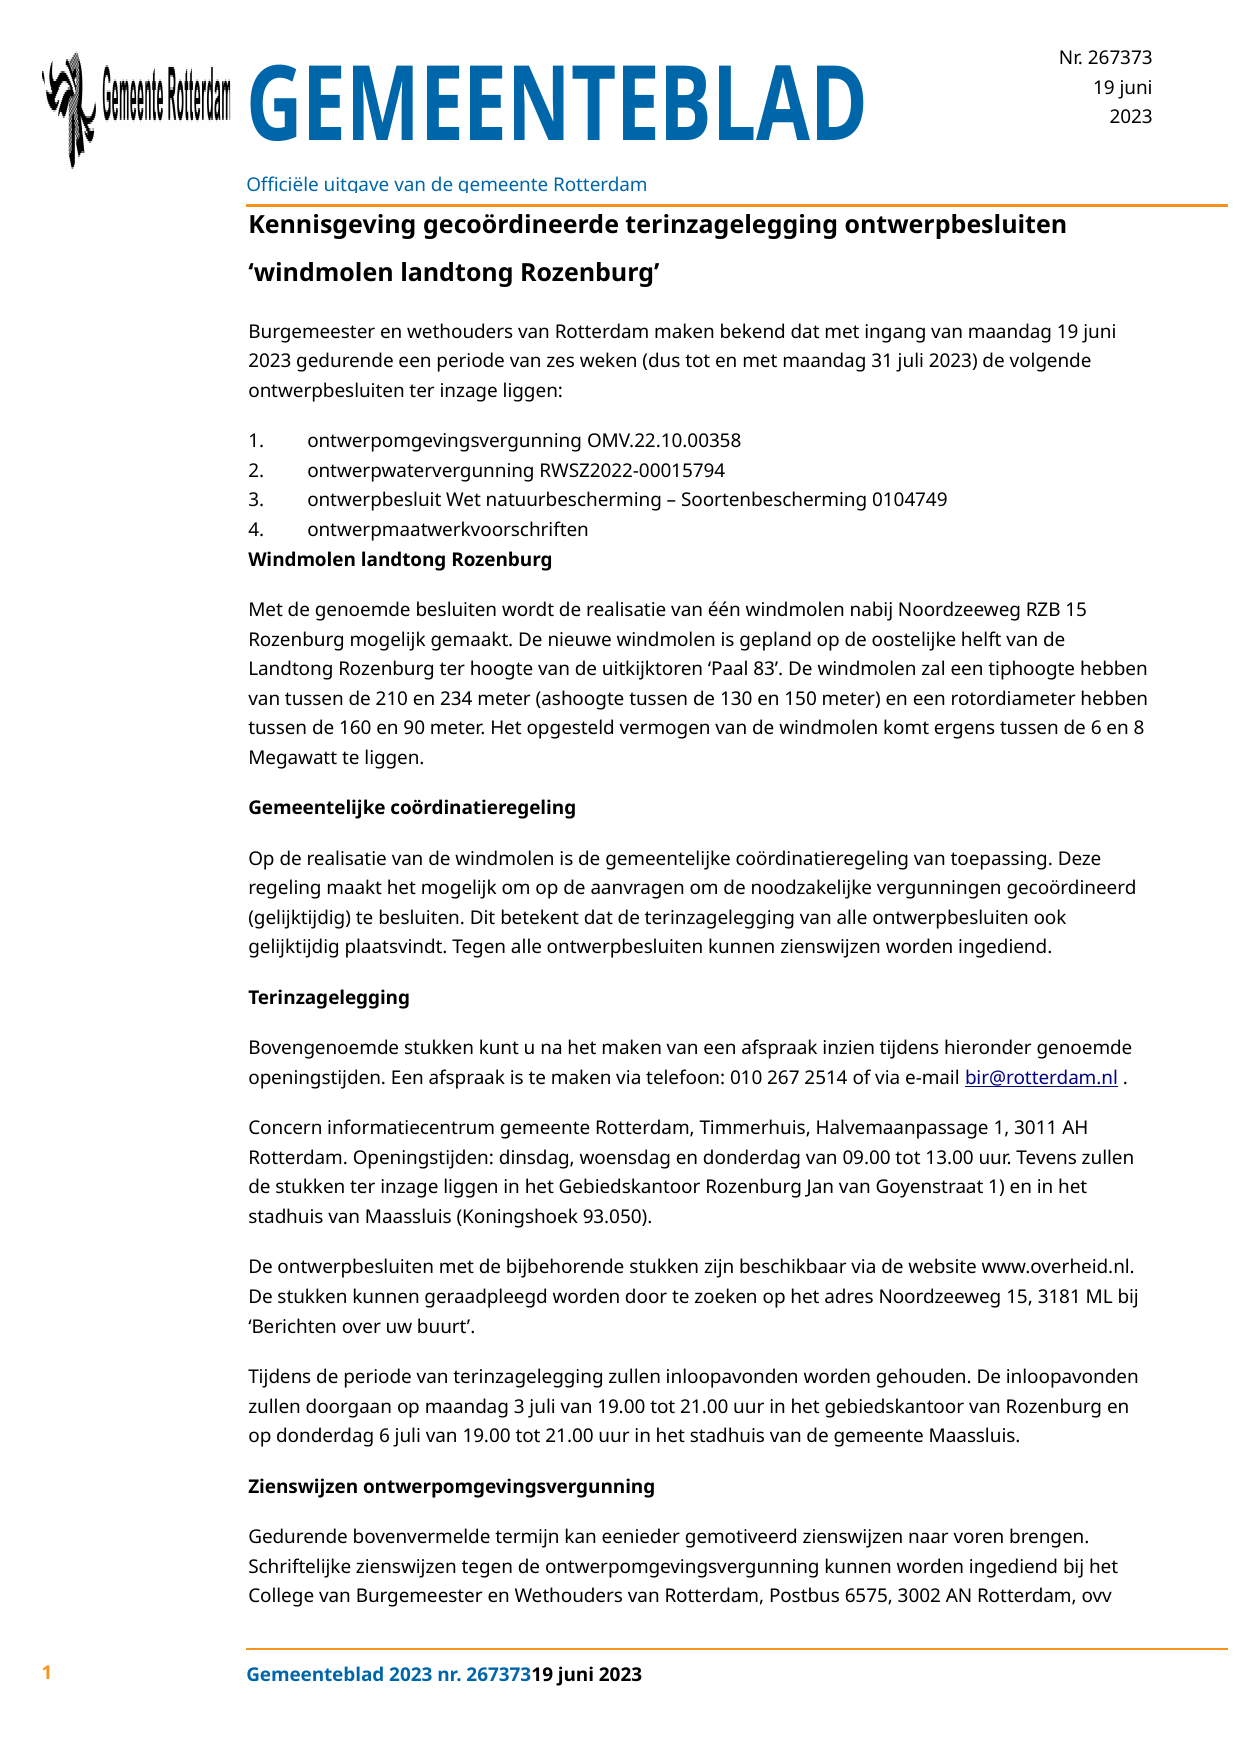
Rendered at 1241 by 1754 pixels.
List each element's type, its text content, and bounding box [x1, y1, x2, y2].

text De ontwerpbesluiten met de bijbehorende stukken zijn beschikbaar via de website www.overheid.nl. De stukken kunnen geraadpleegd worden door te zoeken op het adres Noordzeeweg 15, 3181 ML bij ‘Berichten over uw buurt’. [248, 1254, 1152, 1339]
picture [41, 47, 231, 172]
text Zienswijzen ontwerpomgevingsvergunning [248, 1473, 1152, 1499]
text Tijdens de periode van terinzagelegging zullen inloopavonden worden gehouden. De inloopavonden zullen doorgaan op maandag 3 juli van 19.00 tot 21.00 uur in het gebiedskantoor van Rozenburg en op donderdag 6 juli van 19.00 tot 21.00 uur in het stadhuis van de gemeente Maassluis. [248, 1363, 1152, 1448]
text Terinzagelegging [248, 984, 1152, 1010]
text Kennisgeving gecoördineerde terinzagelegging ontwerpbesluiten ‘windmolen landtong Rozenburg’ [248, 207, 1152, 288]
list ontwerpwatervergunning RWSZ2022-00015794 [248, 457, 1152, 483]
list ontwerpbesluit Wet natuurbescherming – Soortenbescherming 0104749 [248, 487, 1152, 512]
list ontwerpmaatwerkvoorschriften [248, 516, 1152, 542]
text Concern informatiecentrum gemeente Rotterdam, Timmerhuis, Halvemaanpassage 1, 3011 AH Rotterdam. Openingstijden: dinsdag, woensdag en donderdag van 09.00 tot 13.00 uur. Tevens zullen de stukken ter inzage liggen in het Gebiedskantoor Rozenburg Jan van Goyenstraat 1) en in het stadhuis van Maassluis (Koningshoek 93.050). [248, 1114, 1152, 1229]
text Bovengenoemde stukken kunt u na het maken van een afspraak inzien tijdens hieronder genoemde openingstijden. Een afspraak is te maken via telefoon: 010 267 2514 of via e-mail bir@rotterdam.nl . [248, 1034, 1152, 1090]
list ontwerpomgevingsvergunning OMV.22.10.00358 [248, 427, 1152, 453]
text Windmolen landtong Rozenburg [248, 546, 1152, 572]
text Met de genoemde besluiten wordt de realisatie van één windmolen nabij Noordzeeweg RZB 15 Rozenburg mogelijk gemaakt. De nieuwe windmolen is gepland op de oostelijke helft van de Landtong Rozenburg ter hoogte van de uitkijktoren ‘Paal 83’. De windmolen zal een tiphoogte hebben van tussen de 210 en 234 meter (ashoogte tussen de 130 en 150 meter) en een rotordiameter hebben tussen de 160 en 90 meter. Het opgesteld vermogen van de windmolen komt ergens tussen de 6 en 8 Megawatt te liggen. [248, 596, 1152, 770]
text Op de realisatie van de windmolen is de gemeentelijke coördinatieregeling van toepassing. Deze regeling maakt het mogelijk om op de aanvragen om de noodzakelijke vergunningen gecoördineerd (gelijktijdig) te besluiten. Dit betekent dat de terinzagelegging van alle ontwerpbesluiten ook gelijktijdig plaatsvindt. Tegen alle ontwerpbesluiten kunnen zienswijzen worden ingediend. [248, 845, 1152, 959]
text Burgemeester en wethouders van Rotterdam maken bekend dat met ingang van maandag 19 juni 2023 gedurende een periode van zes weken (dus tot en met maandag 31 juli 2023) de volgende ontwerpbesluiten ter inzage liggen: [248, 318, 1152, 403]
text Gemeentelijke coördinatieregeling [248, 794, 1152, 820]
text Gedurende bovenvermelde termijn kan eenieder gemotiveerd zienswijzen naar voren brengen. Schriftelijke zienswijzen tegen de ontwerpomgevingsvergunning kunnen worden ingediend bij het College van Burgemeester en Wethouders van Rotterdam, Postbus 6575, 3002 AN Rotterdam, ovv [248, 1523, 1152, 1608]
